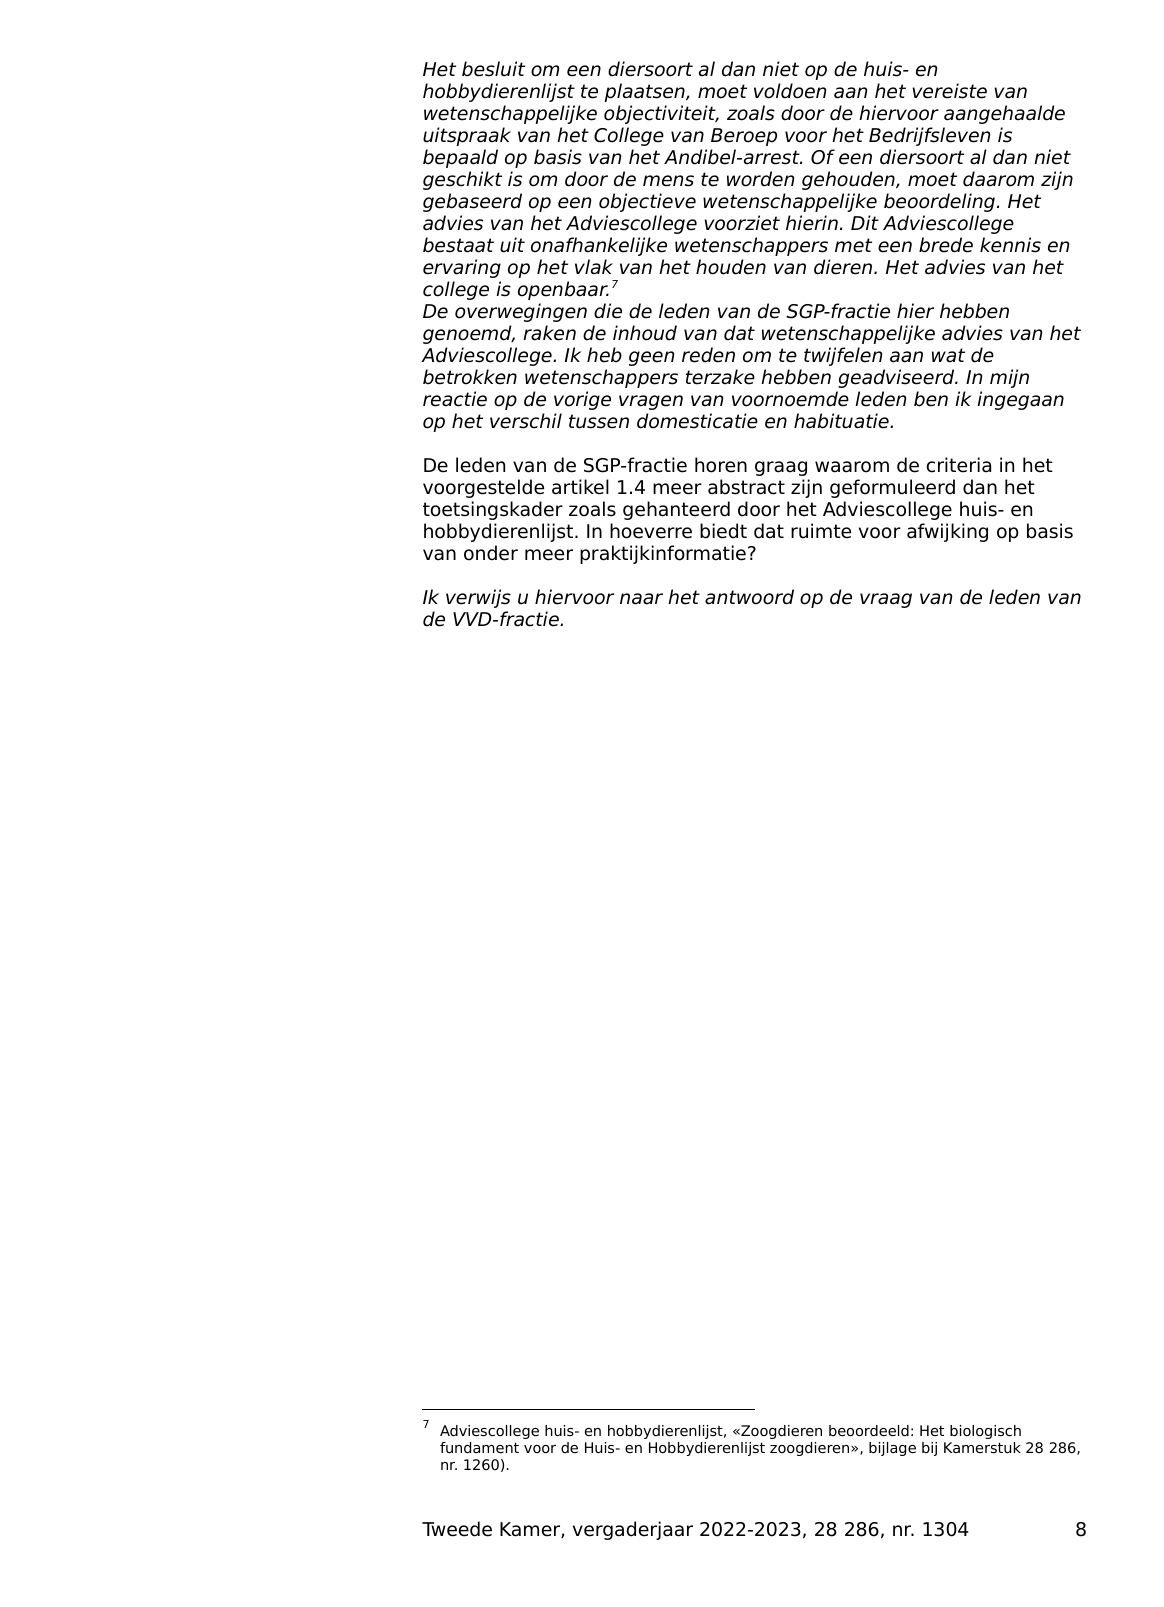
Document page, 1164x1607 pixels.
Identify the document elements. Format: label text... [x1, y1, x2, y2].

text De leden van de SGP-fractie horen graag waarom de criteria in het voorgestelde artikel 1.4 meer abstract zijn geformuleerd dan het toetsingskader zoals gehanteerd door het Adviescollege huis- en hobbydierenlijst. In hoeverre biedt dat ruimte voor afwijking op basis van onder meer praktijkinformatie? [422, 455, 1087, 565]
text Adviescollege huis- en hobbydierenlijst, «Zoogdieren beoordeeld: Het biologisch fundament voor de Huis- en Hobbydierenlijst zoogdieren», bijlage bij Kamerstuk 28 286, nr. 1260). [422, 1418, 1087, 1474]
text Ik verwijs u hiervoor naar het antwoord op de vraag van de leden van de VVD-fractie. [422, 587, 1087, 631]
text Het besluit om een diersoort al dan niet op de huis- en hobbydierenlijst te plaatsen, moet voldoen aan het vereiste van wetenschappelijke objectiviteit, zoals door de hiervoor aangehaalde uitspraak van het College van Beroep voor het Bedrijfsleven is bepaald op basis van het Andibel-arrest. Of een diersoort al dan niet geschikt is om door de mens te worden gehouden, moet daarom zijn gebaseerd op een objectieve wetenschappelijke beoordeling. Het advies van het Adviescollege voorziet hierin. Dit Adviescollege bestaat uit onafhankelijke wetenschappers met een brede kennis en ervaring op het vlak van het houden van dieren. Het advies van het college is openbaar. [422, 59, 1087, 301]
text De overwegingen die de leden van de SGP-fractie hier hebben genoemd, raken de inhoud van dat wetenschappelijke advies van het Adviescollege. Ik heb geen reden om te twijfelen aan wat de betrokken wetenschappers terzake hebben geadviseerd. In mijn reactie op de vorige vragen van voornoemde leden ben ik ingegaan op het verschil tussen domesticatie en habituatie. [422, 301, 1087, 433]
